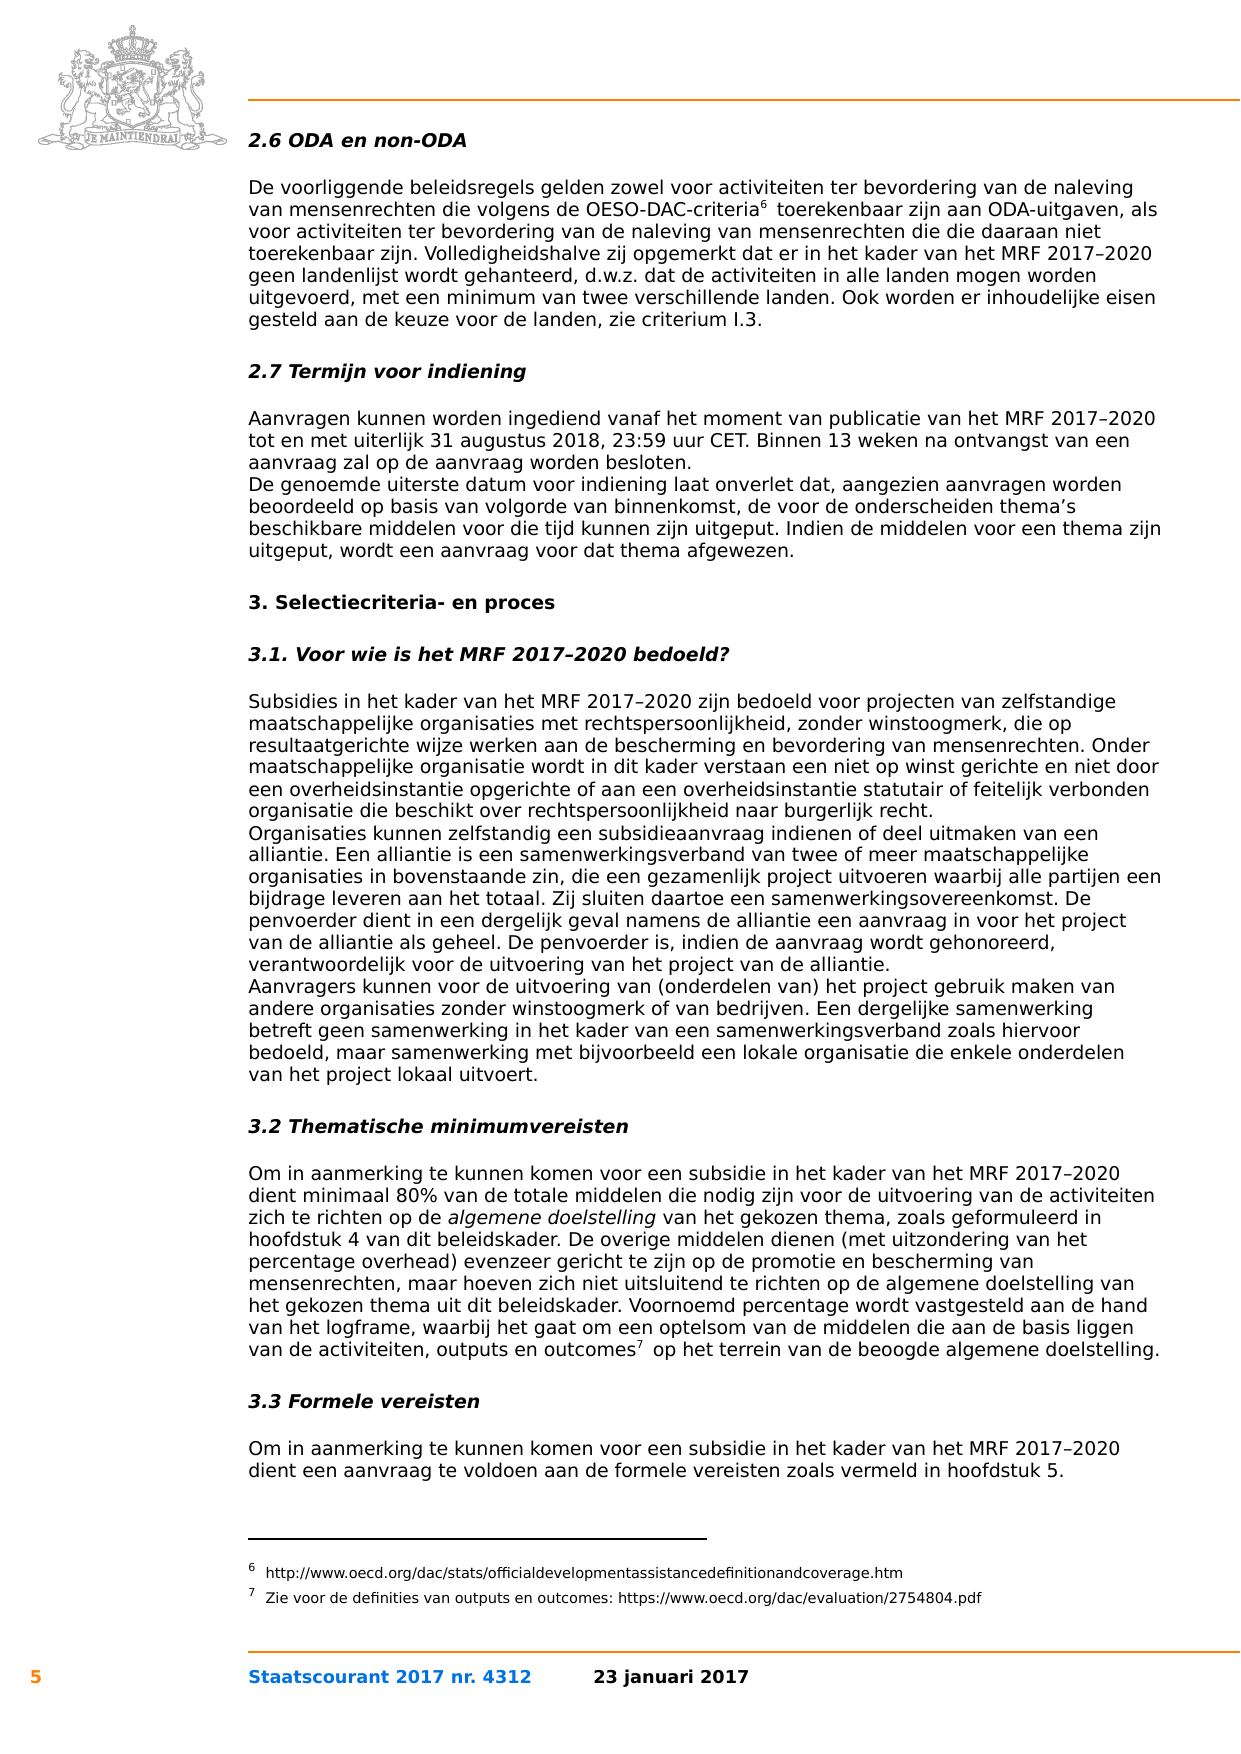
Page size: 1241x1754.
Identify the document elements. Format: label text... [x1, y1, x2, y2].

subtitle 2.6 ODA en non-ODA [248, 130, 1163, 152]
subtitle 3.3 Formele vereisten [248, 1391, 1163, 1413]
text Organisaties kunnen zelfstandig een subsidieaanvraag indienen of deel uitmaken van een alliantie. Een alliantie is een samenwerkingsverband van twee of meer maatschappelijke organisaties in bovenstaande zin, die een gezamenlijk project uitvoeren waarbij alle partijen een bijdrage leveren aan het totaal. Zij sluiten daartoe een samenwerkingsovereenkomst. De penvoerder dient in een dergelijk geval namens de alliantie een aanvraag in voor het project van de alliantie als geheel. De penvoerder is, indien de aanvraag wordt gehonoreerd, verantwoordelijk voor de uitvoering van het project van de alliantie. [248, 822, 1163, 976]
text http://www.oecd.org/dac/stats/officialdevelopmentassistancedefinitionandcoverage.htm [248, 1561, 1163, 1583]
text Om in aanmerking te kunnen komen voor een subsidie in het kader van het MRF 2017–2020 dient een aanvraag te voldoen aan de formele vereisten zoals vermeld in hoofdstuk 5. [248, 1438, 1163, 1482]
subtitle 3. Selectiecriteria- en proces [248, 592, 1163, 613]
text Aanvragers kunnen voor de uitvoering van (onderdelen van) het project gebruik maken van andere organisaties zonder winstoogmerk of van bedrijven. Een dergelijke samenwerking betreft geen samenwerking in het kader van een samenwerkingsverband zoals hiervoor bedoeld, maar samenwerking met bijvoorbeeld een lokale organisatie die enkele onderdelen van het project lokaal uitvoert. [248, 976, 1163, 1086]
subtitle 3.2 Thematische minimumvereisten [248, 1116, 1163, 1138]
subtitle 3.1. Voor wie is het MRF 2017–2020 bedoeld? [248, 643, 1163, 666]
subtitle 2.7 Termijn voor indiening [248, 361, 1163, 383]
text De voorliggende beleidsregels gelden zowel voor activiteiten ter bevordering van de naleving van mensenrechten die volgens de OESO-DAC-criteria toerekenbaar zijn aan ODA-uitgaven, als voor activiteiten ter bevordering van de naleving van mensenrechten die die daaraan niet toerekenbaar zijn. Volledigheidshalve zij opgemerkt dat er in het kader van het MRF 2017–2020 geen landenlijst wordt gehanteerd, d.w.z. dat de activiteiten in alle landen mogen worden uitgevoerd, met een minimum van twee verschillende landen. Ook worden er inhoudelijke eisen gesteld aan de keuze voor de landen, zie criterium I.3. [248, 177, 1163, 331]
text Zie voor de definities van outputs en outcomes: https://www.oecd.org/dac/evaluation/2754804.pdf [248, 1586, 1163, 1608]
picture [38, 25, 227, 150]
text Om in aanmerking te kunnen komen voor een subsidie in het kader van het MRF 2017–2020 dient minimaal 80% van de totale middelen die nodig zijn voor de uitvoering van de activiteiten zich te richten op de algemene doelstelling van het gekozen thema, zoals geformuleerd in hoofdstuk 4 van dit beleidskader. De overige middelen dienen (met uitzondering van het percentage overhead) evenzeer gericht te zijn op de promotie en bescherming van mensenrechten, maar hoeven zich niet uitsluitend te richten op de algemene doelstelling van het gekozen thema uit dit beleidskader. Voornoemd percentage wordt vastgesteld aan de hand van het logframe, waarbij het gaat om een optelsom van de middelen die aan de basis liggen van de activiteiten, outputs en outcomes op het terrein van de beoogde algemene doelstelling. [248, 1163, 1163, 1361]
text Aanvragen kunnen worden ingediend vanaf het moment van publicatie van het MRF 2017–2020 tot en met uiterlijk 31 augustus 2018, 23:59 uur CET. Binnen 13 weken na ontvangst van een aanvraag zal op de aanvraag worden besloten. [248, 408, 1163, 474]
text De genoemde uiterste datum voor indiening laat onverlet dat, aangezien aanvragen worden beoordeeld op basis van volgorde van binnenkomst, de voor de onderscheiden thema’s beschikbare middelen voor die tijd kunnen zijn uitgeput. Indien de middelen voor een thema zijn uitgeput, wordt een aanvraag voor dat thema afgewezen. [248, 474, 1163, 562]
text Subsidies in het kader van het MRF 2017–2020 zijn bedoeld voor projecten van zelfstandige maatschappelijke organisaties met rechtspersoonlijkheid, zonder winstoogmerk, die op resultaatgerichte wijze werken aan de bescherming en bevordering van mensenrechten. Onder maatschappelijke organisatie wordt in dit kader verstaan een niet op winst gerichte en niet door een overheidsinstantie opgerichte of aan een overheidsinstantie statutair of feitelijk verbonden organisatie die beschikt over rechtspersoonlijkheid naar burgerlijk recht. [248, 691, 1163, 822]
